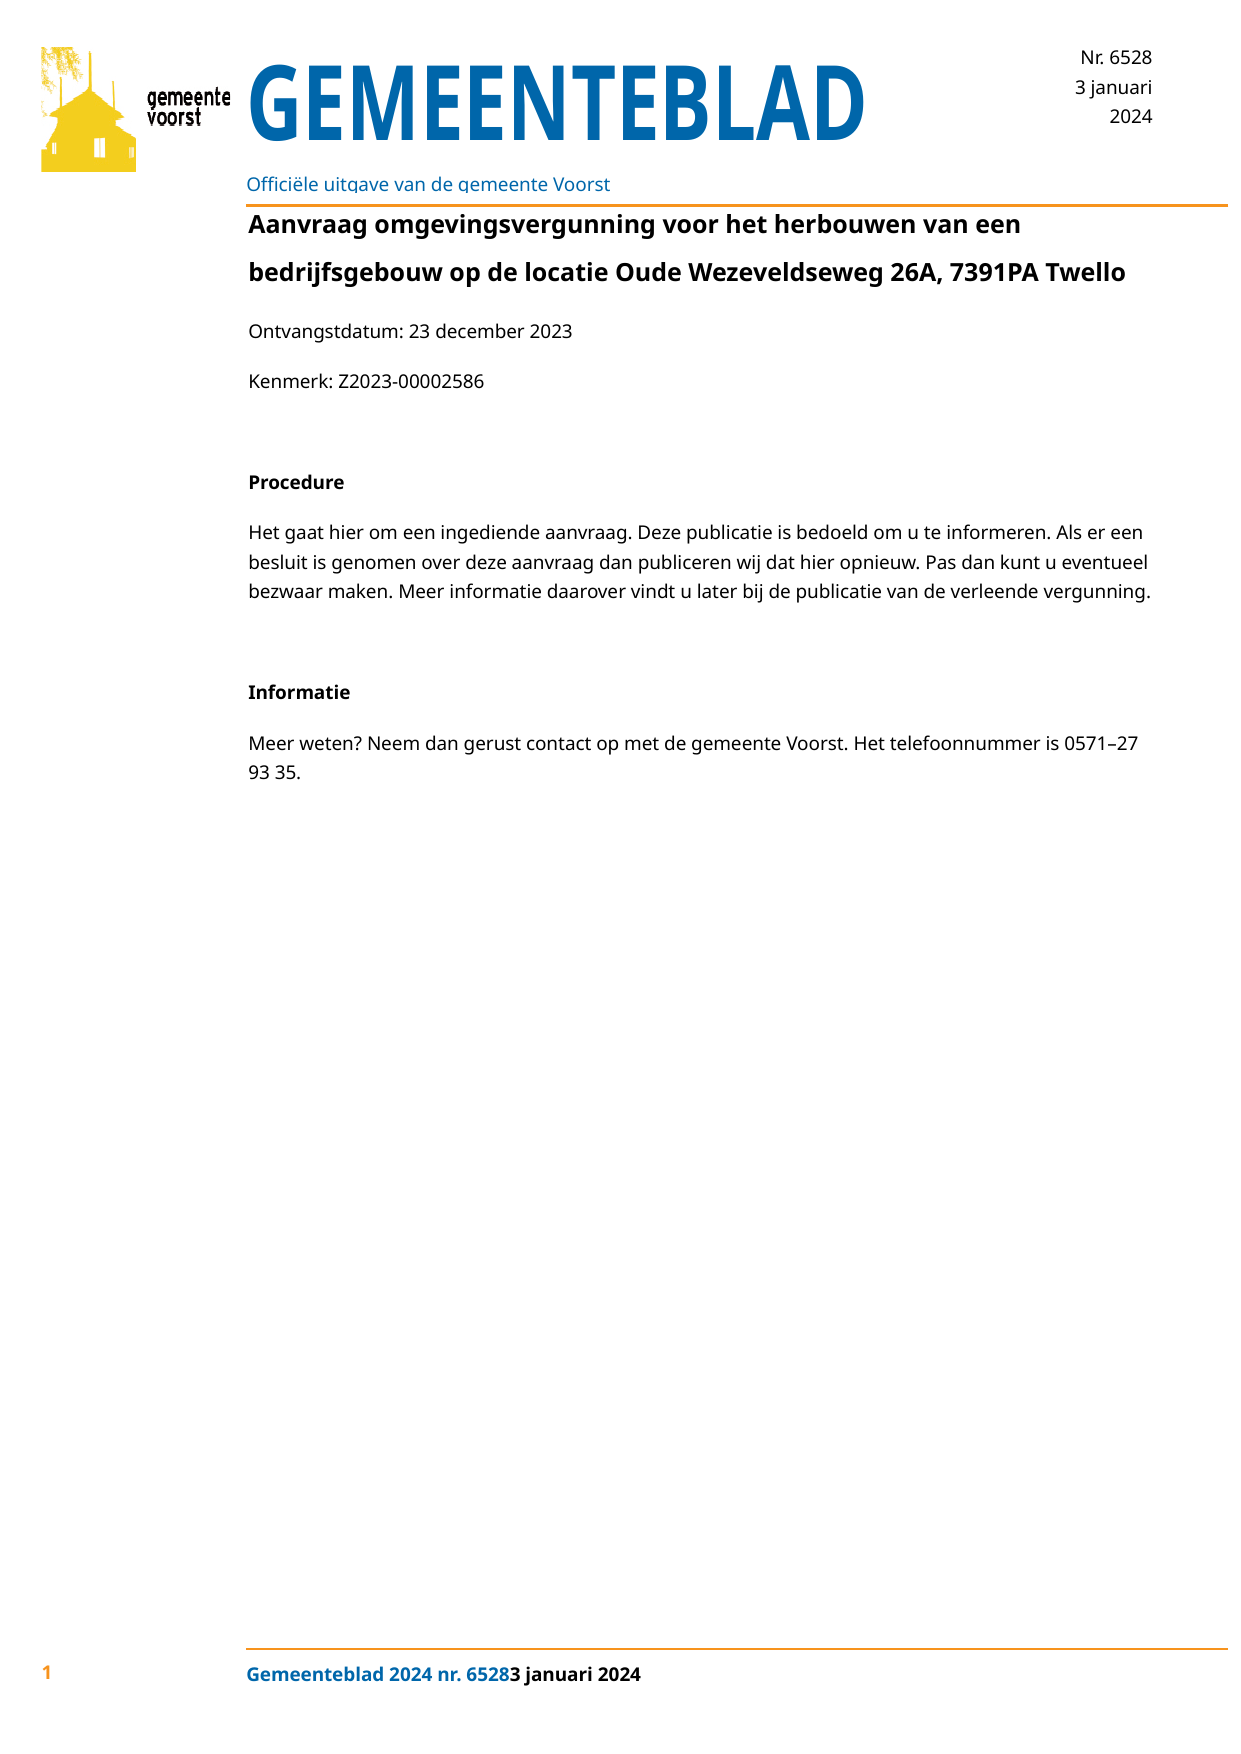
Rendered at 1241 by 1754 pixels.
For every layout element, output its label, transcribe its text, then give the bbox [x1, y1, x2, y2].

text Informatie [248, 679, 1152, 705]
picture [41, 47, 231, 172]
text Kenmerk: Z2023-00002586 [248, 368, 1152, 394]
text Procedure [248, 469, 1152, 495]
text Aanvraag omgevingsvergunning voor het herbouwen van een bedrijfsgebouw op de locatie Oude Wezeveldseweg 26A, 7391PA Twello [248, 207, 1152, 288]
text Meer weten? Neem dan gerust contact op met de gemeente Voorst. Het telefoonnummer is 0571–27 93 35. [248, 730, 1152, 785]
text Het gaat hier om een ingediende aanvraag. Deze publicatie is bedoeld om u te informeren. Als er een besluit is genomen over deze aanvraag dan publiceren wij dat hier opnieuw. Pas dan kunt u eventueel bezwaar maken. Meer informatie daarover vindt u later bij de publicatie van de verleende vergunning. [248, 519, 1152, 604]
text Ontvangstdatum: 23 december 2023 [248, 318, 1152, 344]
